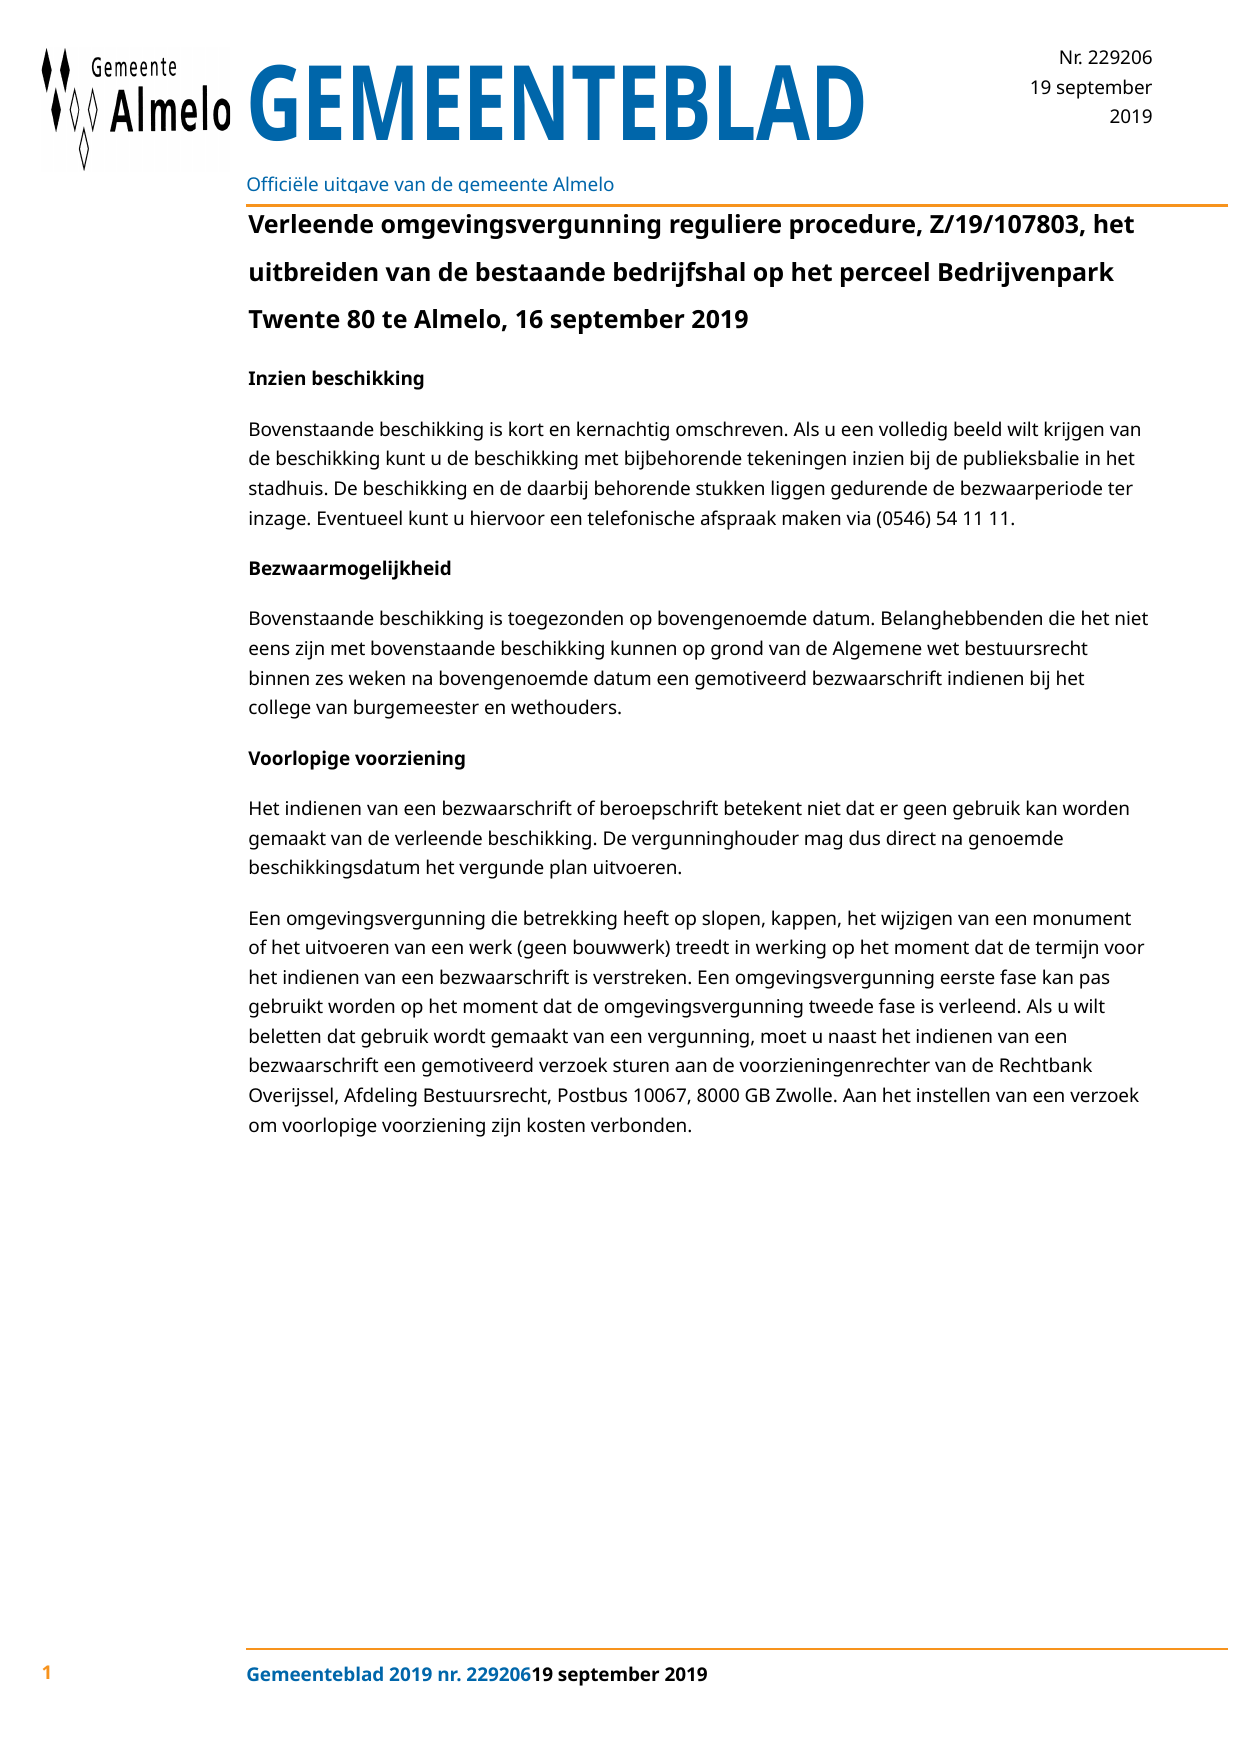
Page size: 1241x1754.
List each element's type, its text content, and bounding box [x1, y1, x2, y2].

text Bovenstaande beschikking is toegezonden op bovengenoemde datum. Belanghebbenden die het niet eens zijn met bovenstaande beschikking kunnen op grond van de Algemene wet bestuursrecht binnen zes weken na bovengenoemde datum een gemotiveerd bezwaarschrift indienen bij het college van burgemeester en wethouders. [248, 606, 1152, 720]
text Inzien beschikking [248, 366, 1152, 391]
text Bovenstaande beschikking is kort en kernachtig omschreven. Als u een volledig beeld wilt krijgen van de beschikking kunt u de beschikking met bijbehorende tekeningen inzien bij de publieksbalie in het stadhuis. De beschikking en de daarbij behorende stukken liggen gedurende de bezwaarperiode ter inzage. Eventueel kunt u hiervoor een telefonische afspraak maken via (0546) 54 11 11. [248, 416, 1152, 530]
text Voorlopige voorziening [248, 745, 1152, 770]
picture [41, 47, 231, 172]
text Het indienen van een bezwaarschrift of beroepschrift betekent niet dat er geen gebruik kan worden gemaakt van de verleende beschikking. De vergunninghouder mag dus direct na genoemde beschikkingsdatum het vergunde plan uitvoeren. [248, 795, 1152, 880]
text Een omgevingsvergunning die betrekking heeft op slopen, kappen, het wijzigen van een monument of het uitvoeren van een werk (geen bouwwerk) treedt in werking op het moment dat de termijn voor het indienen van een bezwaarschrift is verstreken. Een omgevingsvergunning eerste fase kan pas gebruikt worden op het moment dat de omgevingsvergunning tweede fase is verleend. Als u wilt beletten dat gebruik wordt gemaakt van een vergunning, moet u naast het indienen van een bezwaarschrift een gemotiveerd verzoek sturen aan de voorzieningenrechter van de Rechtbank Overijssel, Afdeling Bestuursrecht, Postbus 10067, 8000 GB Zwolle. Aan het instellen van een verzoek om voorlopige voorziening zijn kosten verbonden. [248, 905, 1152, 1137]
text Bezwaarmogelijkheid [248, 555, 1152, 581]
text Verleende omgevingsvergunning reguliere procedure, Z/19/107803, het uitbreiden van de bestaande bedrijfshal op het perceel Bedrijvenpark Twente 80 te Almelo, 16 september 2019 [248, 207, 1152, 336]
